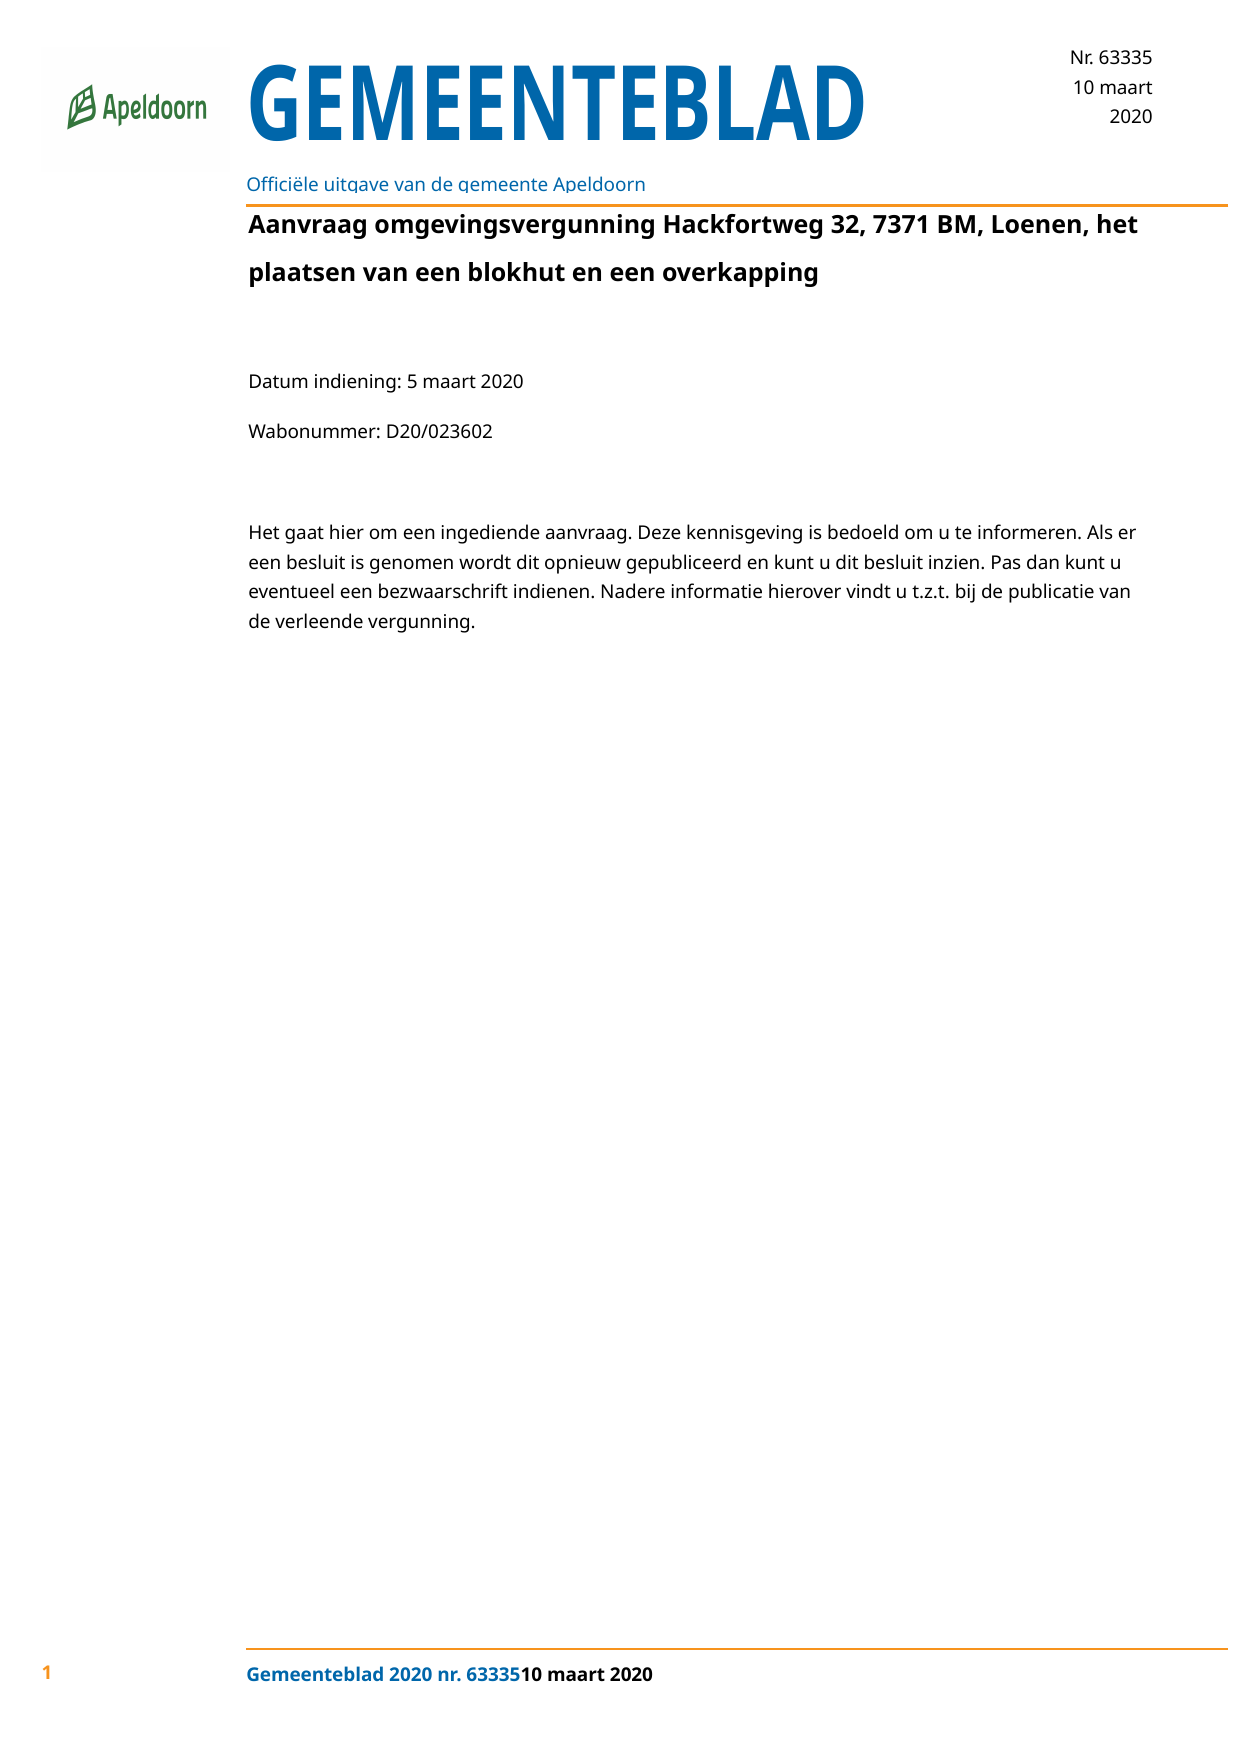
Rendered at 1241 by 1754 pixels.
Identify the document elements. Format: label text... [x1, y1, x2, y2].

text Het gaat hier om een ingediende aanvraag. Deze kennisgeving is bedoeld om u te informeren. Als er een besluit is genomen wordt dit opnieuw gepubliceerd en kunt u dit besluit inzien. Pas dan kunt u eventueel een bezwaarschrift indienen. Nadere informatie hierover vindt u t.z.t. bij de publicatie van de verleende vergunning. [248, 519, 1152, 634]
text Datum indiening: 5 maart 2020 [248, 368, 1152, 394]
text Aanvraag omgevingsvergunning Hackfortweg 32, 7371 BM, Loenen, het plaatsen van een blokhut en een overkapping [248, 207, 1152, 288]
text Wabonummer: D20/023602 [248, 419, 1152, 444]
picture [41, 47, 231, 172]
